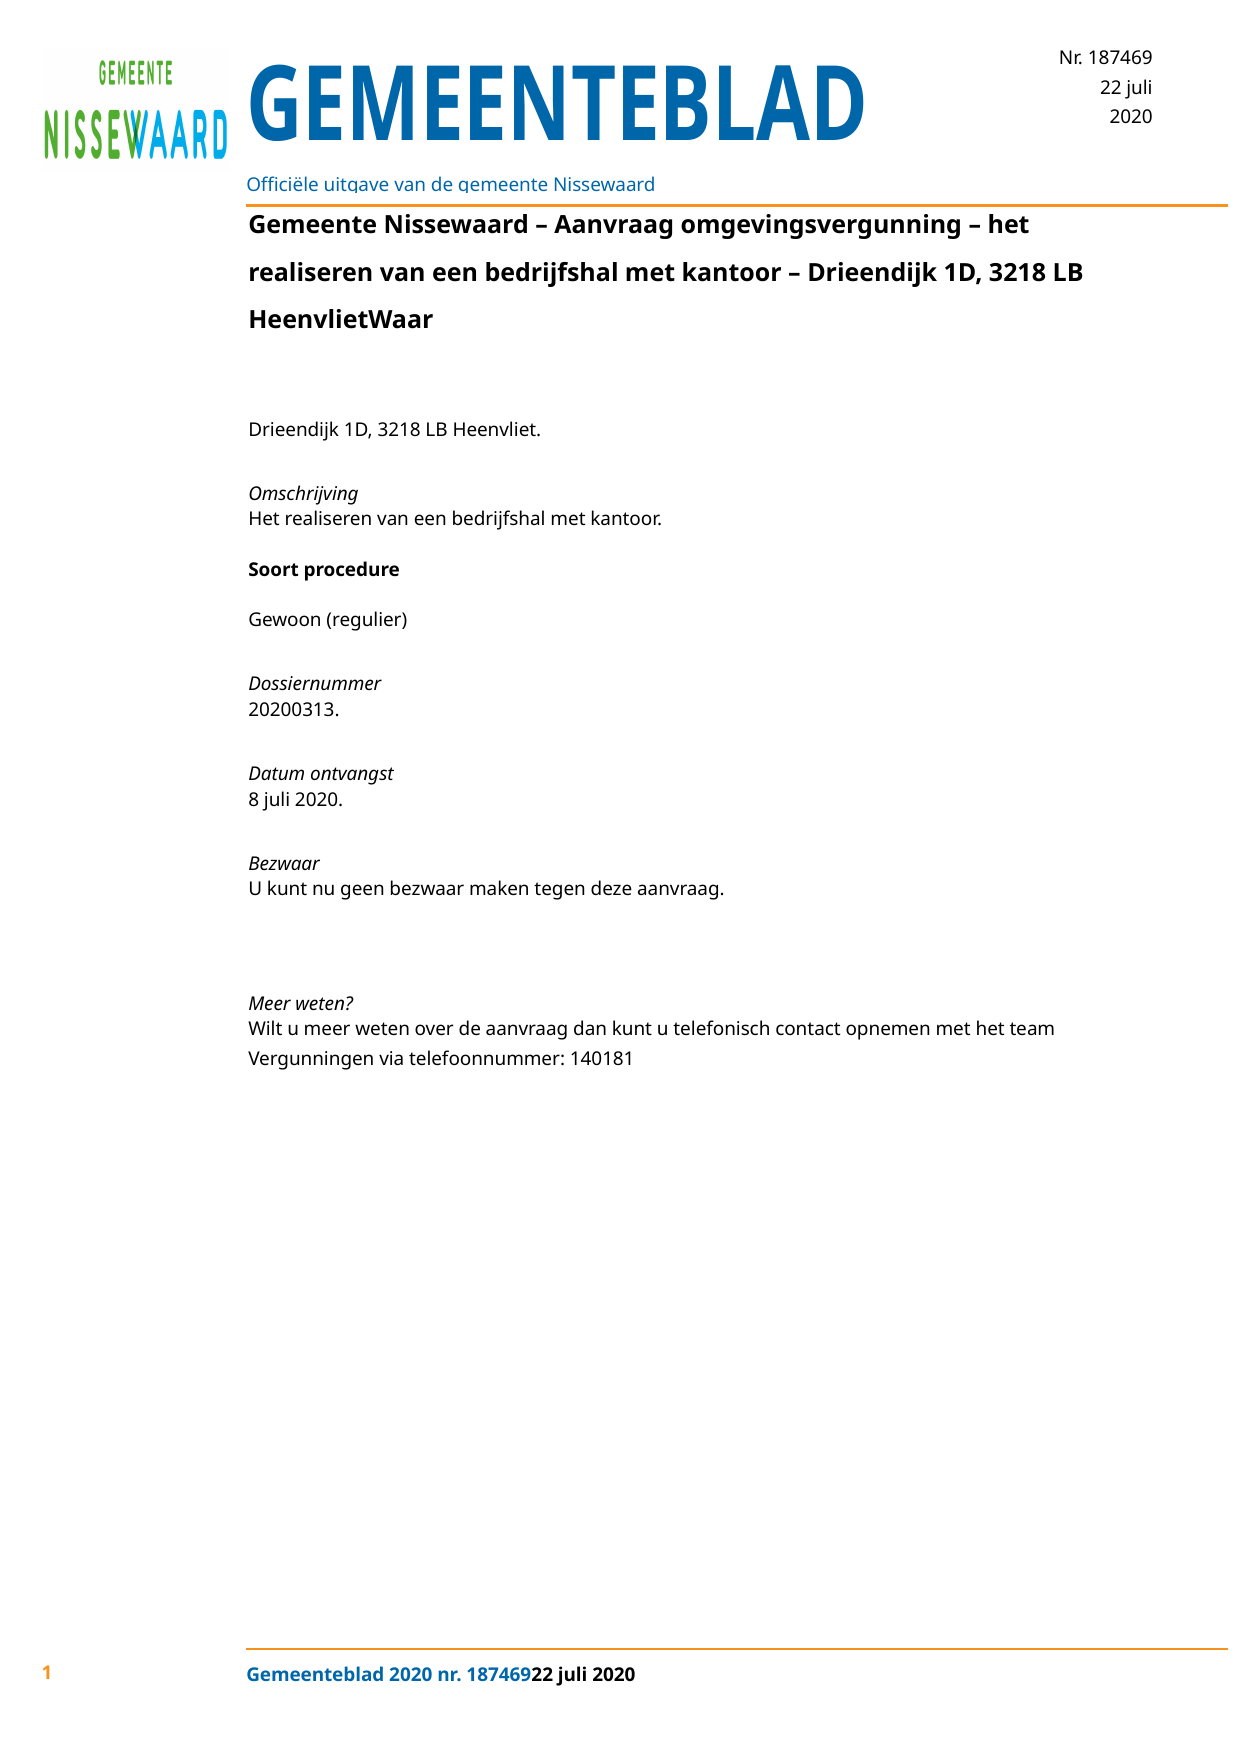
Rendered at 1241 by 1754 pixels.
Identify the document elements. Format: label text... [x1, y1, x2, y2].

text Bezwaar [248, 850, 1152, 876]
text Meer weten? [248, 990, 1152, 1016]
text Soort procedure [248, 556, 1152, 582]
text Gemeente Nissewaard – Aanvraag omgevingsvergunning – het realiseren van een bedrijfshal met kantoor – Drieendijk 1D, 3218 LB HeenvlietWaar [248, 207, 1152, 336]
text Het realiseren van een bedrijfshal met kantoor. [248, 506, 1152, 531]
text Gewoon (regulier) [248, 606, 1152, 632]
text Drieendijk 1D, 3218 LB Heenvliet. [248, 416, 1152, 442]
text Wilt u meer weten over de aanvraag dan kunt u telefonisch contact opnemen met het team Vergunningen via telefoonnummer: 140181 [248, 1016, 1152, 1071]
text Omschrijving [248, 480, 1152, 506]
text U kunt nu geen bezwaar maken tegen deze aanvraag. [248, 876, 1152, 901]
text Datum ontvangst [248, 760, 1152, 786]
text 8 juli 2020. [248, 786, 1152, 812]
text 20200313. [248, 696, 1152, 722]
text Dossiernummer [248, 670, 1152, 696]
picture [41, 47, 231, 172]
